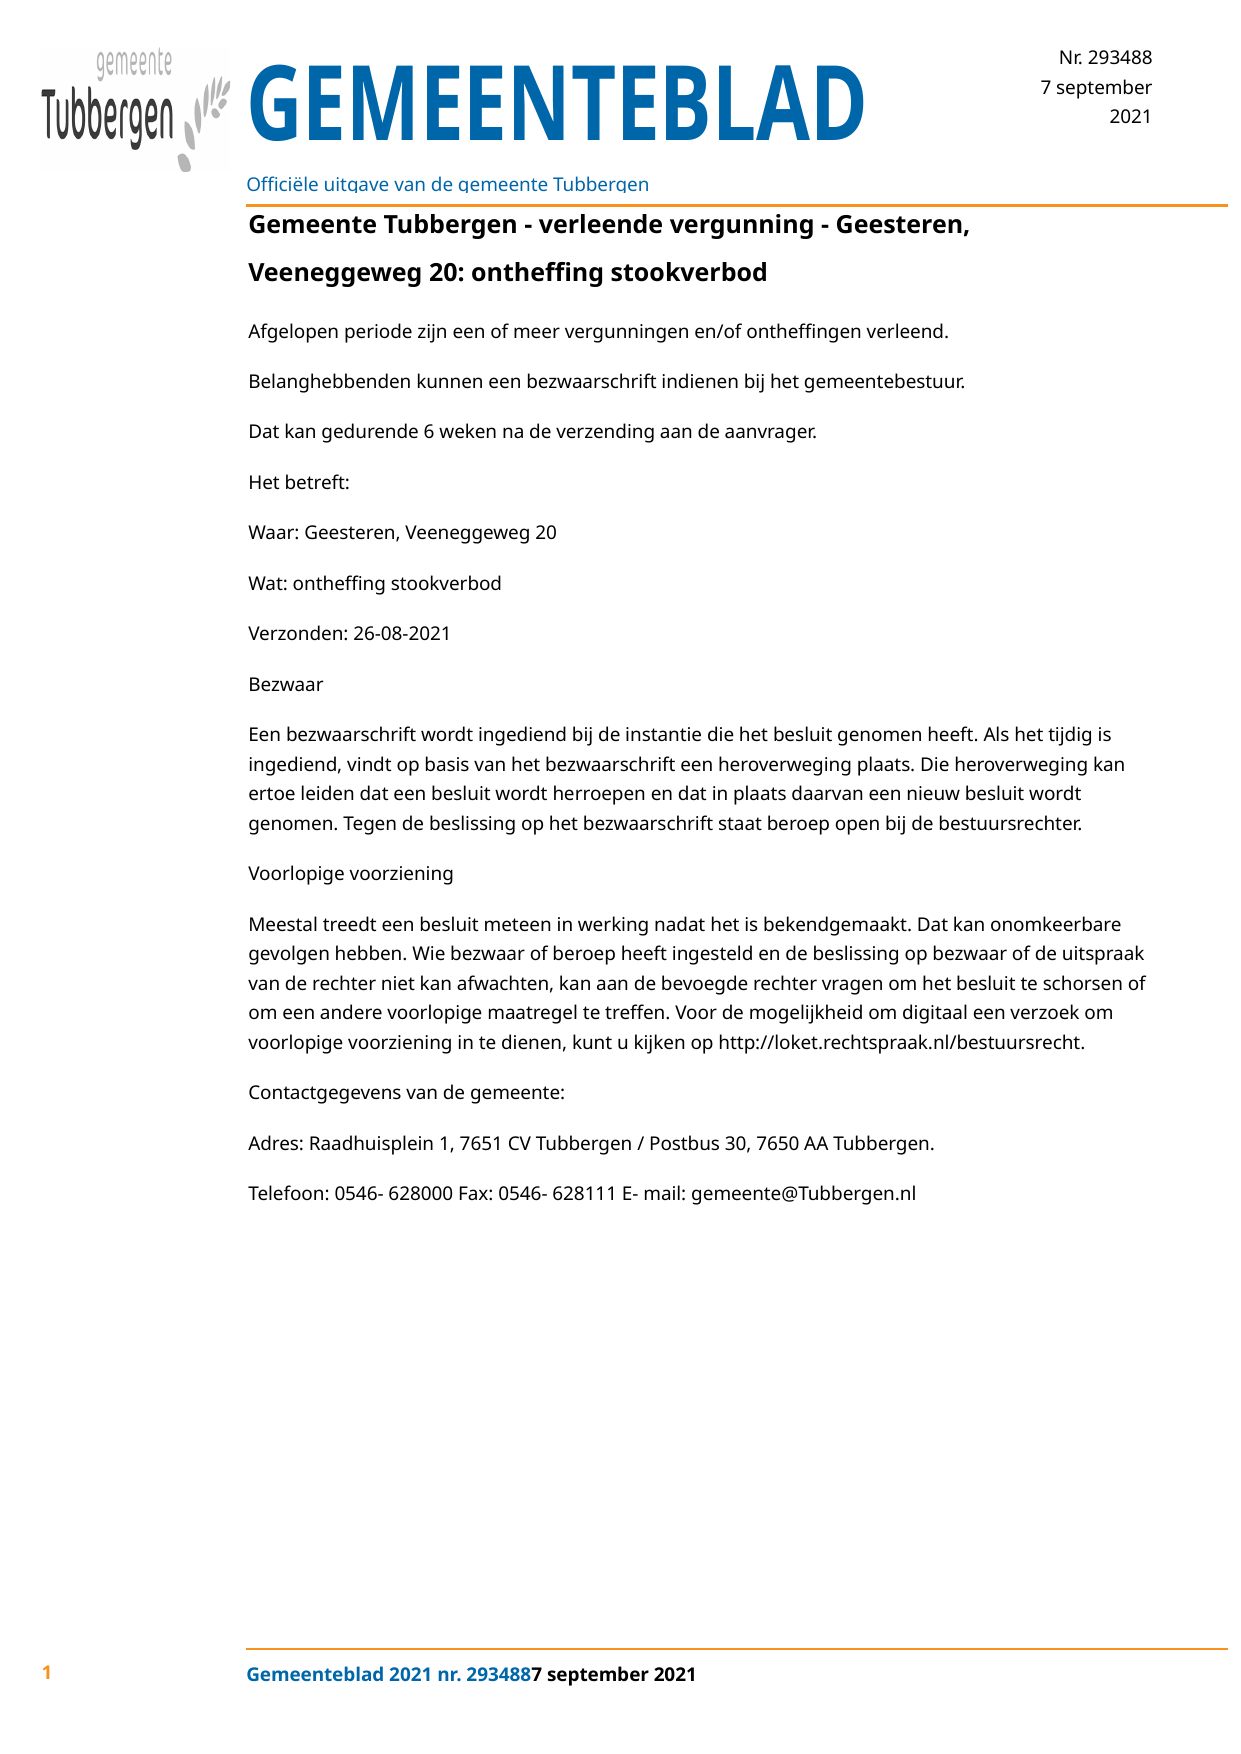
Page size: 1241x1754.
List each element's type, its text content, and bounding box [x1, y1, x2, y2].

text Wat: ontheffing stookverbod [248, 570, 1152, 596]
text Voorlopige voorziening [248, 860, 1152, 886]
text Afgelopen periode zijn een of meer vergunningen en/of ontheffingen verleend. [248, 318, 1152, 344]
text Een bezwaarschrift wordt ingediend bij de instantie die het besluit genomen heeft. Als het tijdig is ingediend, vindt op basis van het bezwaarschrift een heroverweging plaats. Die heroverweging kan ertoe leiden dat een besluit wordt herroepen en dat in plaats daarvan een nieuw besluit wordt genomen. Tegen de beslissing op het bezwaarschrift staat beroep open bij de bestuursrechter. [248, 721, 1152, 836]
picture [41, 47, 231, 172]
text Dat kan gedurende 6 weken na de verzending aan de aanvrager. [248, 419, 1152, 444]
text Contactgegevens van de gemeente: [248, 1079, 1152, 1105]
text Verzonden: 26-08-2021 [248, 620, 1152, 646]
text Belanghebbenden kunnen een bezwaarschrift indienen bij het gemeentebestuur. [248, 368, 1152, 394]
text Het betreft: [248, 469, 1152, 495]
text Telefoon: 0546- 628000 Fax: 0546- 628111 E- mail: gemeente@Tubbergen.nl [248, 1180, 1152, 1206]
text Waar: Geesteren, Veeneggeweg 20 [248, 519, 1152, 545]
text Meestal treedt een besluit meteen in werking nadat het is bekendgemaakt. Dat kan onomkeerbare gevolgen hebben. Wie bezwaar of beroep heeft ingesteld en de beslissing op bezwaar of de uitspraak van de rechter niet kan afwachten, kan aan de bevoegde rechter vragen om het besluit te schorsen of om een andere voorlopige maatregel te treffen. Voor de mogelijkheid om digitaal een verzoek om voorlopige voorziening in te dienen, kunt u kijken op http://loket.rechtspraak.nl/bestuursrecht. [248, 911, 1152, 1055]
text Adres: Raadhuisplein 1, 7651 CV Tubbergen / Postbus 30, 7650 AA Tubbergen. [248, 1130, 1152, 1156]
text Bezwaar [248, 671, 1152, 697]
text Gemeente Tubbergen - verleende vergunning - Geesteren, Veeneggeweg 20: ontheffing stookverbod [248, 207, 1152, 288]
